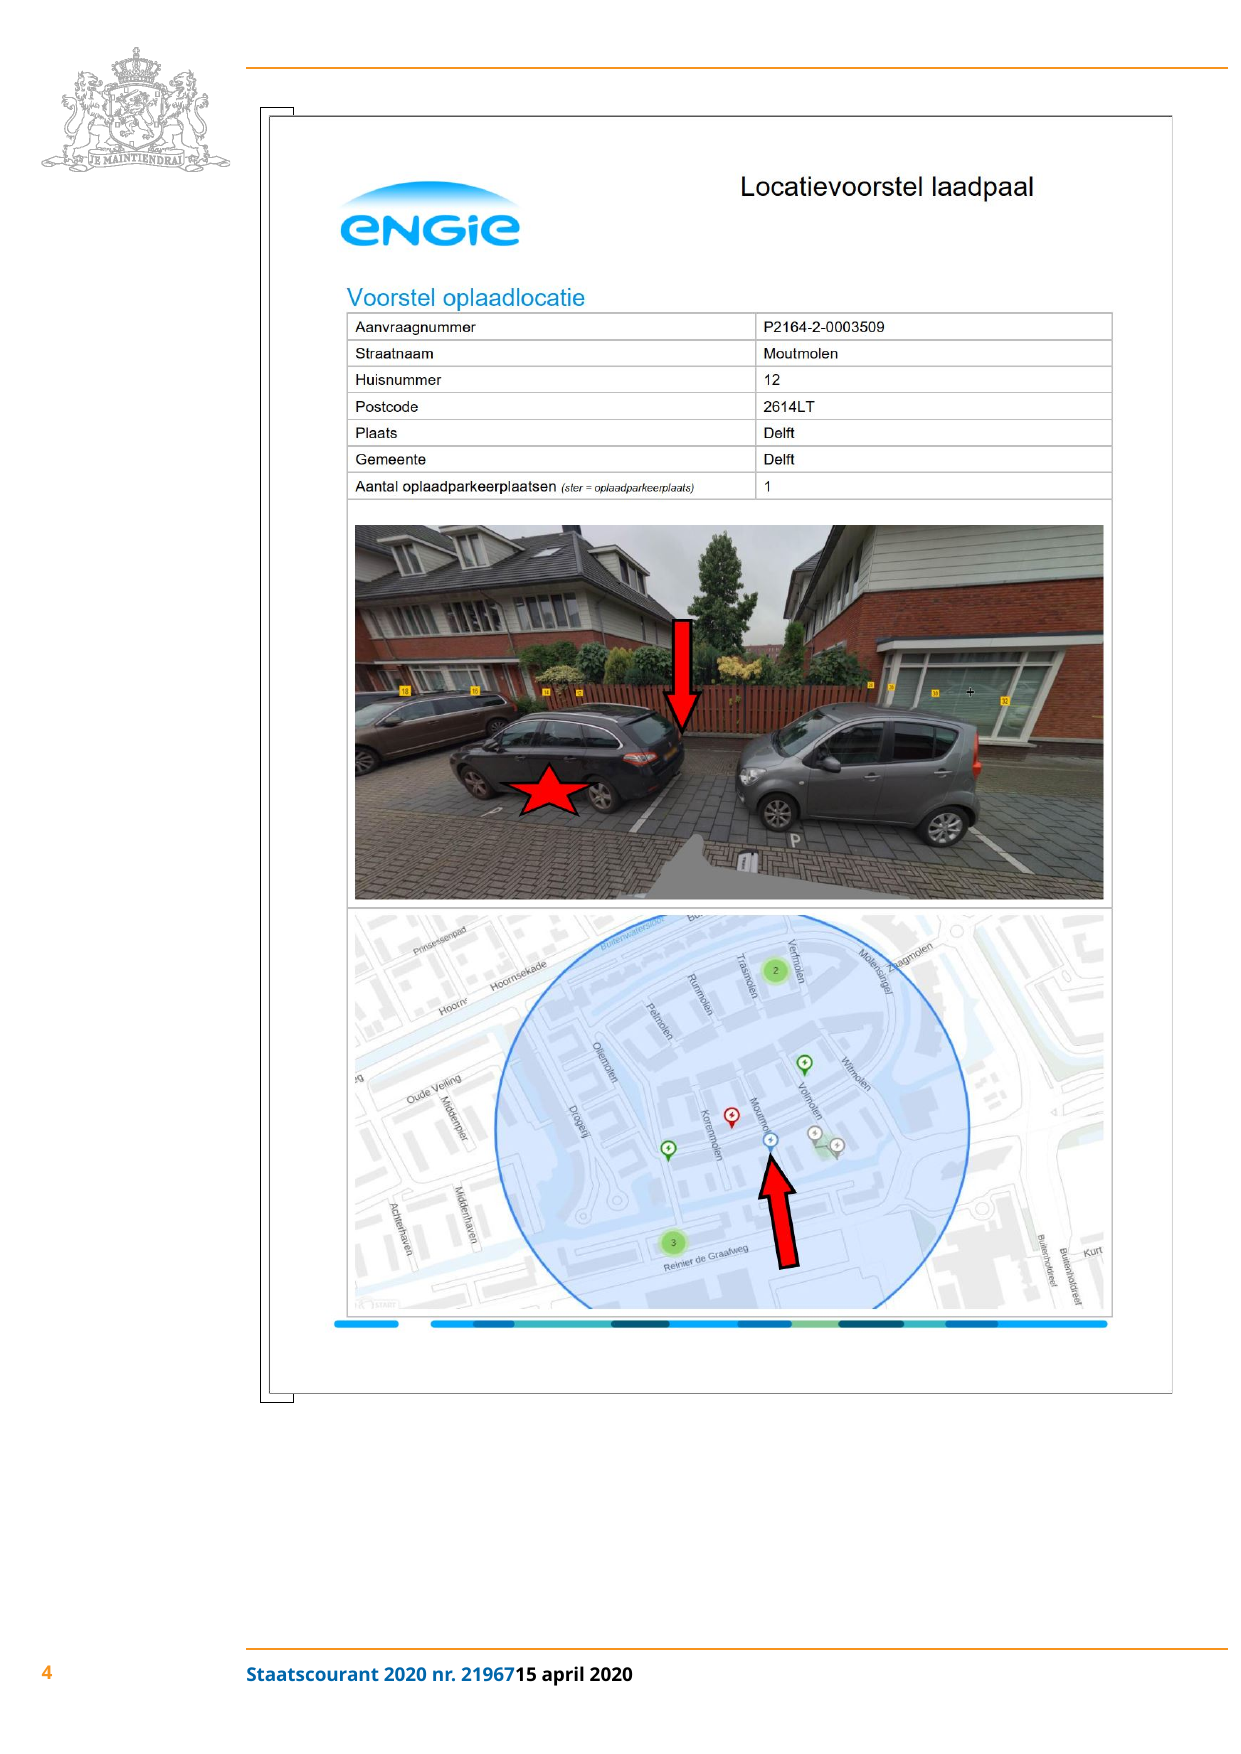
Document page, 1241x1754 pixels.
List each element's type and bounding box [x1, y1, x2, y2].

picture [41, 47, 231, 172]
picture [268, 115, 1173, 1394]
